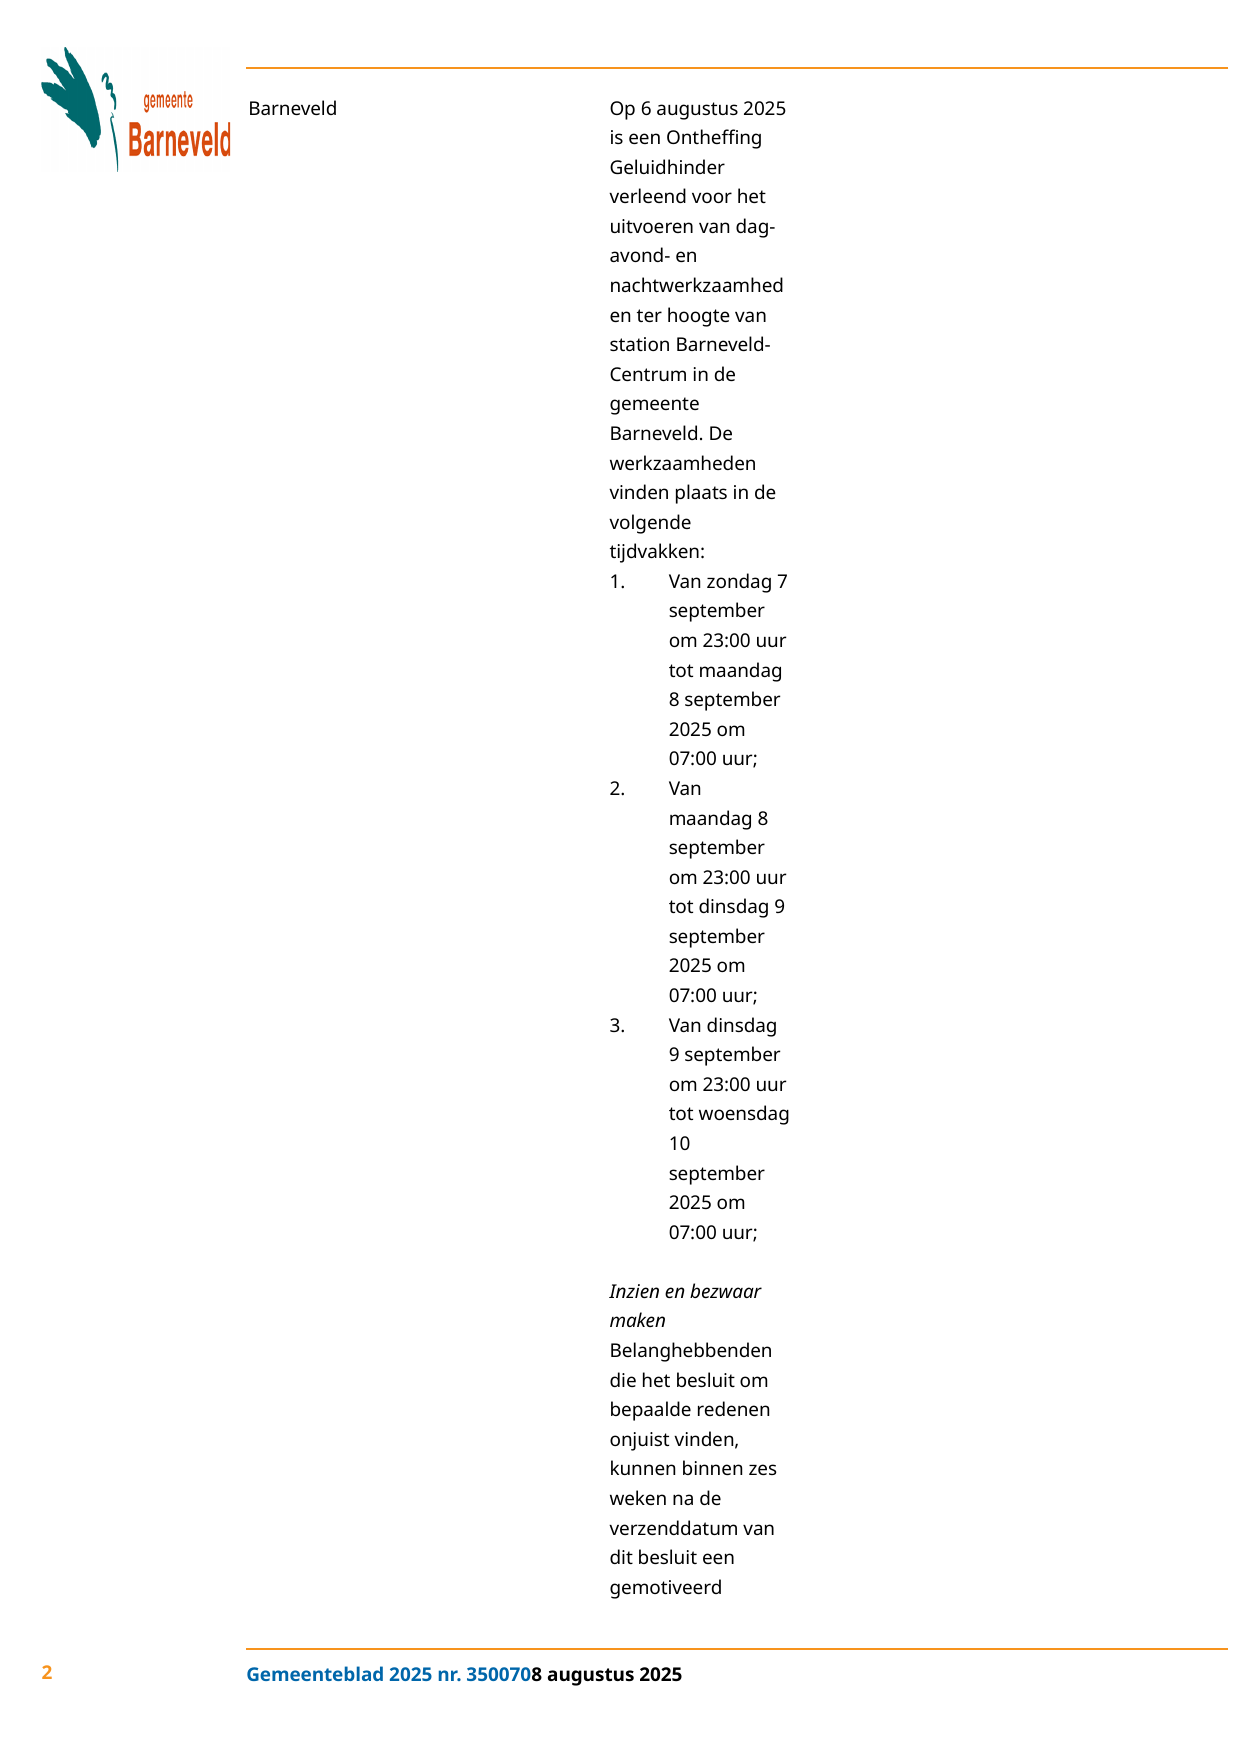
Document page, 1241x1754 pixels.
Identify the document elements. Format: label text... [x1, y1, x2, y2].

table_cell [429, 95, 609, 1600]
table_cell Op 6 augustus 2025 is een Ontheffing Geluidhinder verleend voor het uitvoeren van dag- avond- en nachtwerkzaamheden ter hoogte van station Barneveld-Centrum in de gemeente Barneveld. De werkzaamheden vinden plaats in de volgende tijdvakken: Van zondag 7 september om 23:00 uur tot maandag 8 september 2025 om 07:00 uur; Van maandag 8 september om 23:00 uur tot dinsdag 9 september 2025 om 07:00 uur; Van dinsdag 9 september om 23:00 uur tot woensdag 10 september 2025 om 07:00 uur; Inzien en bezwaar maken Belanghebbenden die het besluit om bepaalde redenen onjuist vinden, kunnen binnen zes weken na de verzenddatum van dit besluit een gemotiveerd [609, 95, 790, 1600]
table_cell Barneveld [248, 95, 429, 1600]
picture [41, 47, 231, 172]
table_cell [790, 95, 971, 1600]
table_cell [971, 95, 1152, 1600]
